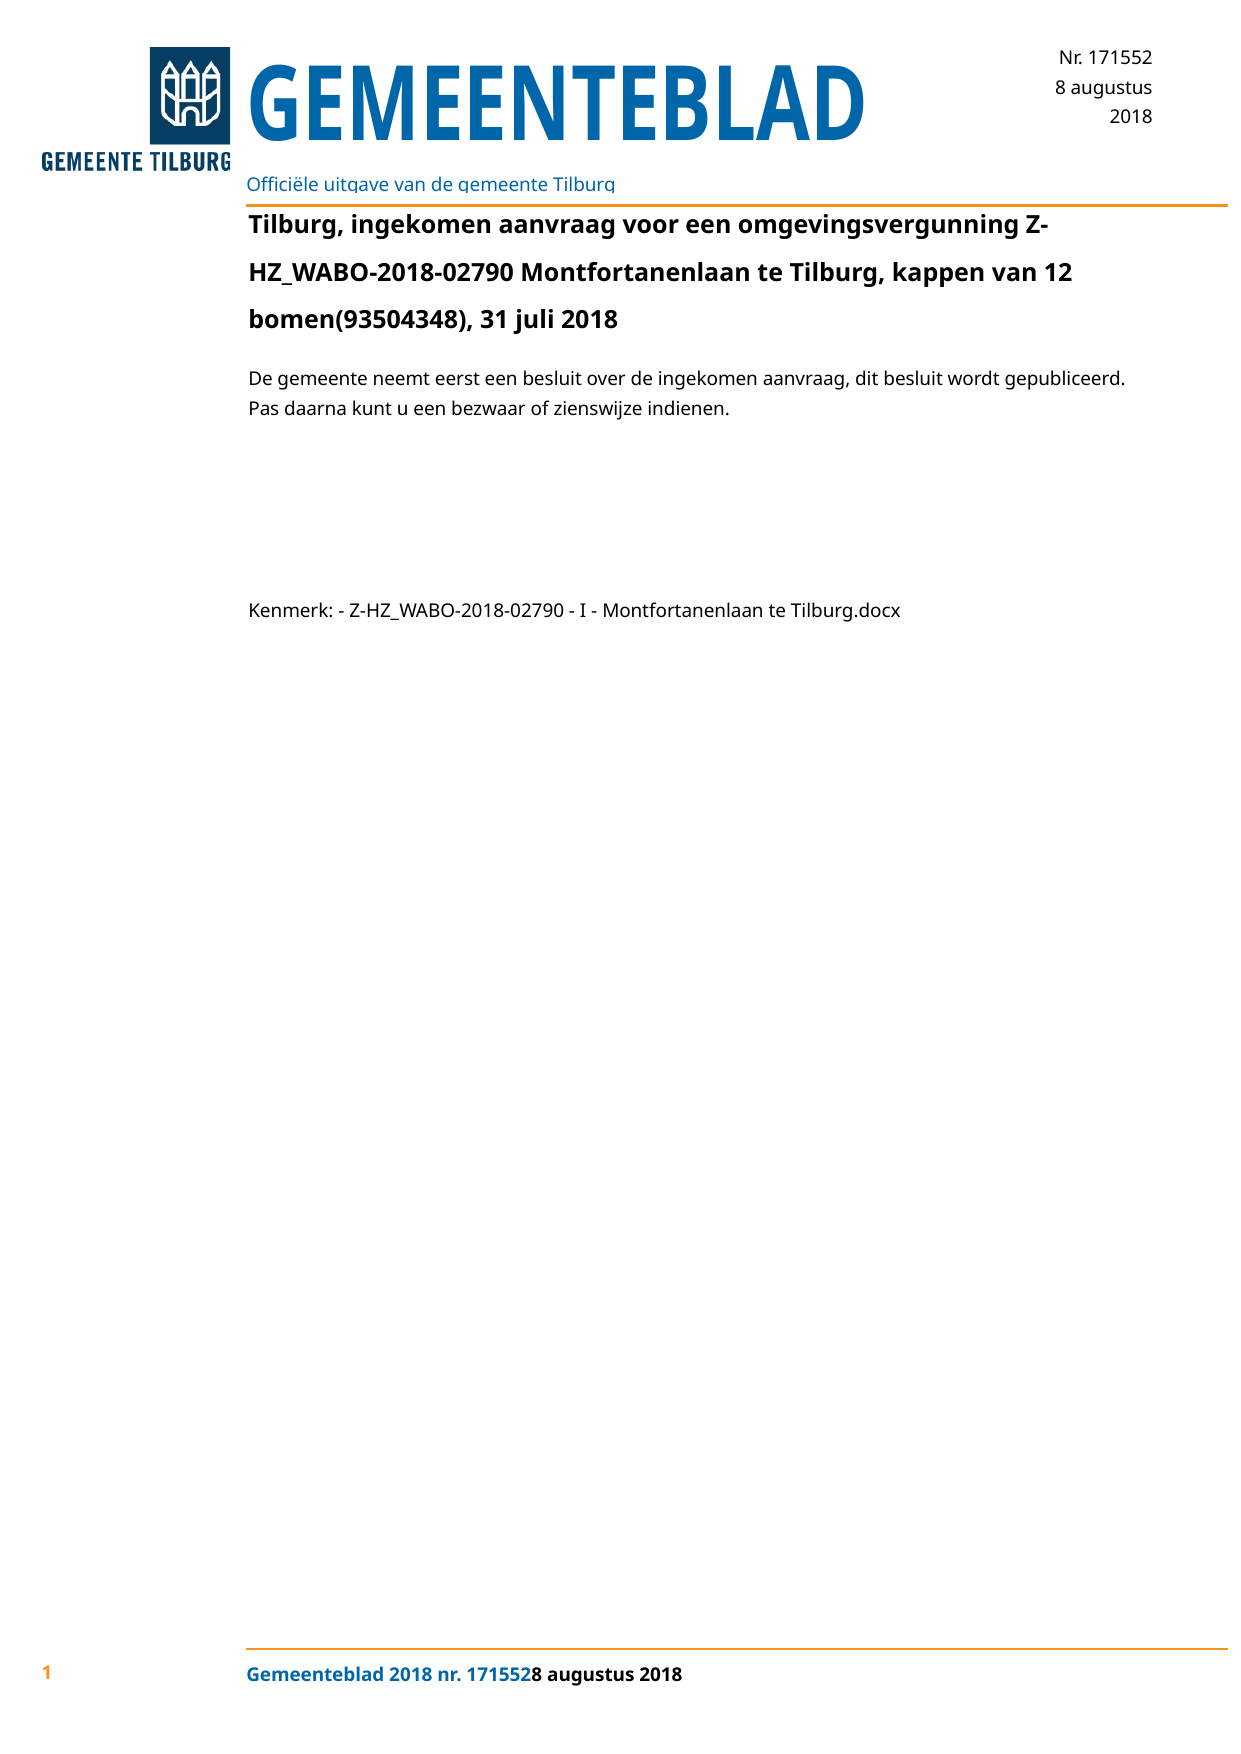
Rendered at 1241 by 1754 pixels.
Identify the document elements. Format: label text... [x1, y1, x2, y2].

picture [41, 47, 231, 172]
text Kenmerk: - Z-HZ_WABO-2018-02790 - I - Montfortanenlaan te Tilburg.docx [248, 597, 1152, 622]
text De gemeente neemt eerst een besluit over de ingekomen aanvraag, dit besluit wordt gepubliceerd. Pas daarna kunt u een bezwaar of zienswijze indienen. [248, 366, 1152, 421]
text Tilburg, ingekomen aanvraag voor een omgevingsvergunning Z-HZ_WABO-2018-02790 Montfortanenlaan te Tilburg, kappen van 12 bomen(93504348), 31 juli 2018 [248, 207, 1152, 336]
